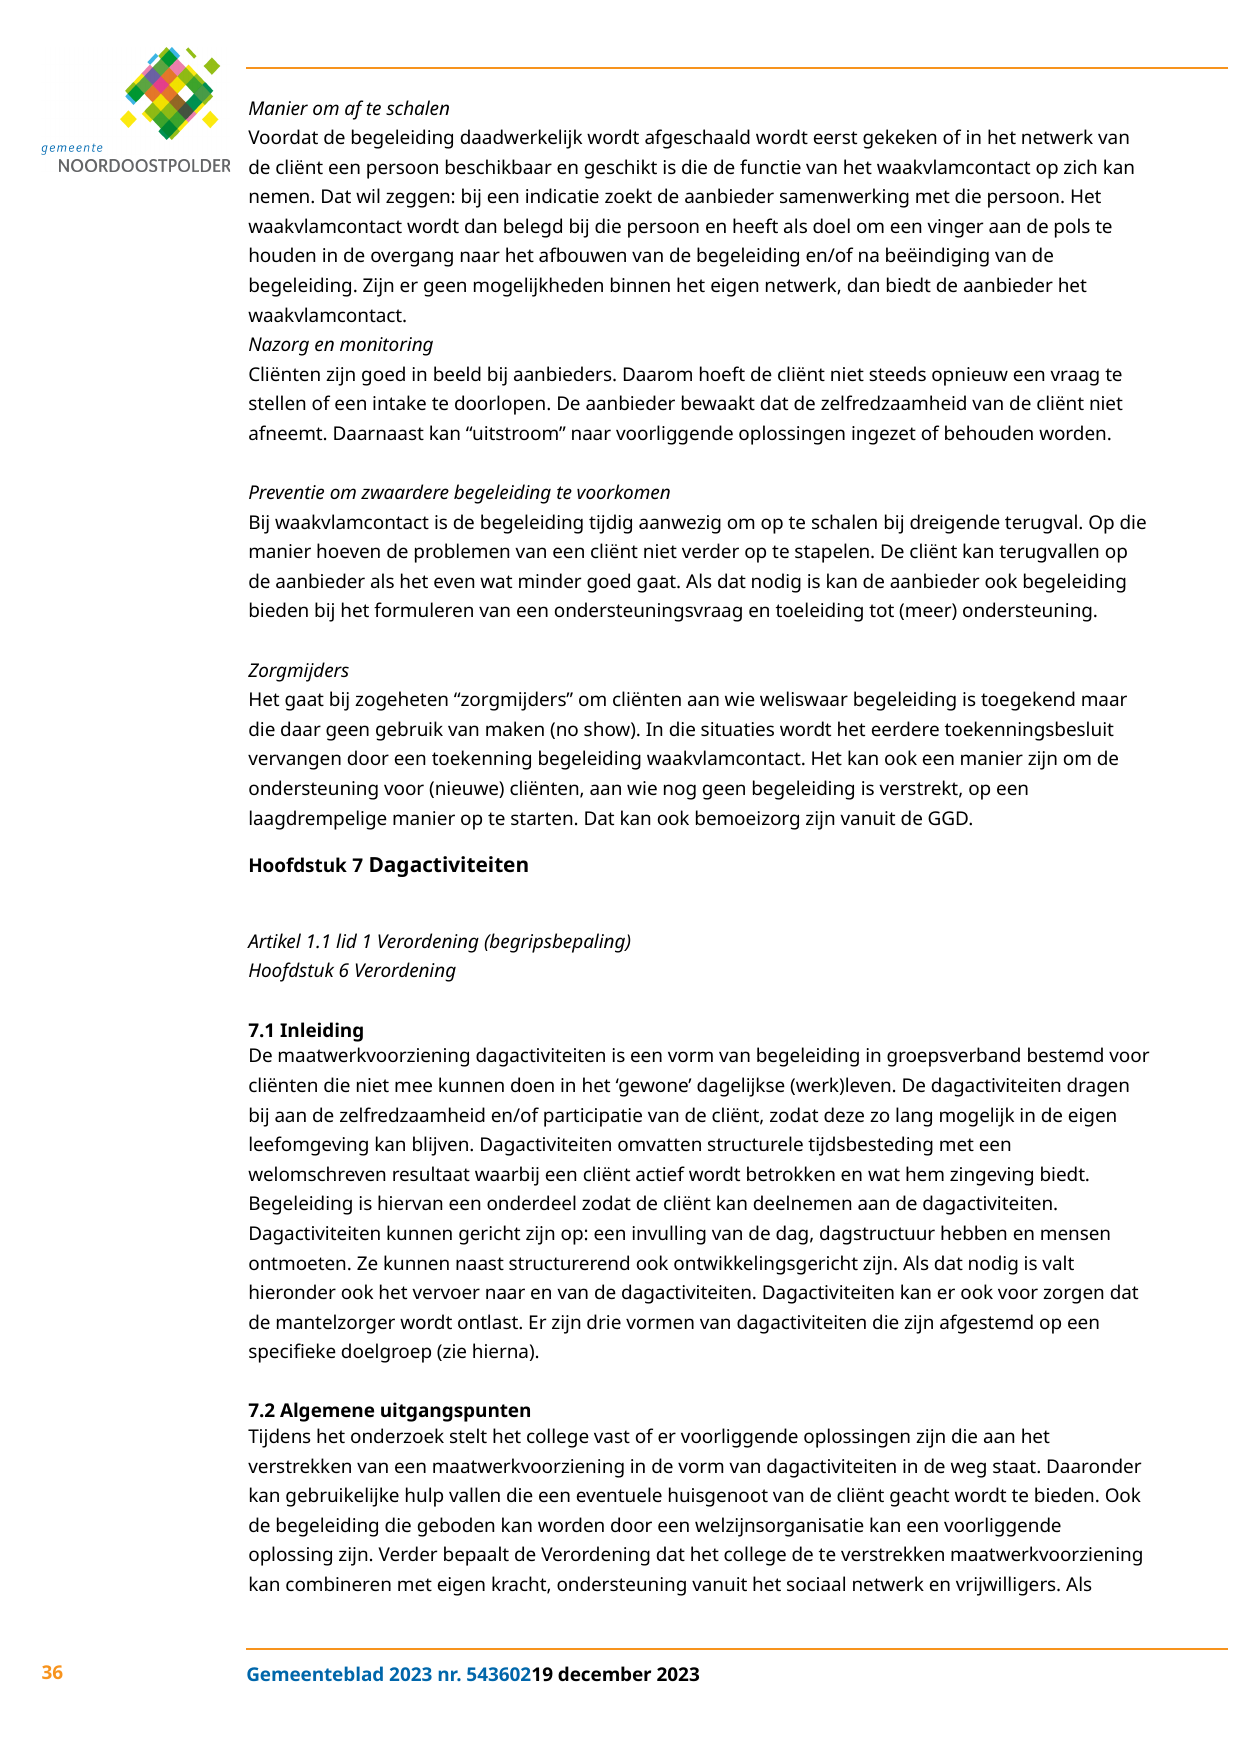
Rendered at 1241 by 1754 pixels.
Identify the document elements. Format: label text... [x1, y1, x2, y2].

text Het gaat bij zogeheten “zorgmijders” om cliënten aan wie weliswaar begeleiding is toegekend maar die daar geen gebruik van maken (no show). In die situaties wordt het eerdere toekenningsbesluit vervangen door een toekenning begeleiding waakvlamcontact. Het kan ook een manier zijn om de ondersteuning voor (nieuwe) cliënten, aan wie nog geen begeleiding is verstrekt, op een laagdrempelige manier op te starten. Dat kan ook bemoeizorg zijn vanuit de GGD. [248, 686, 1152, 831]
text Hoofdstuk 7 Dagactiviteiten [248, 850, 1152, 879]
text Artikel 1.1 lid 1 Verordening (begripsbepaling) [248, 928, 1152, 954]
picture [41, 47, 231, 172]
text Manier om af te schalen [248, 95, 1152, 121]
text Nazorg en monitoring [248, 331, 1152, 357]
text Zorgmijders [248, 657, 1152, 683]
text De maatwerkvoorziening dagactiviteiten is een vorm van begeleiding in groepsverband bestemd voor cliënten die niet mee kunnen doen in het ‘gewone’ dagelijkse (werk)leven. De dagactiviteiten dragen bij aan de zelfredzaamheid en/of participatie van de cliënt, zodat deze zo lang mogelijk in de eigen leefomgeving kan blijven. Dagactiviteiten omvatten structurele tijdsbesteding met een welomschreven resultaat waarbij een cliënt actief wordt betrokken en wat hem zingeving biedt. Begeleiding is hiervan een onderdeel zodat de cliënt kan deelnemen aan de dagactiviteiten. Dagactiviteiten kunnen gericht zijn op: een invulling van de dag, dagstructuur hebben en mensen ontmoeten. Ze kunnen naast structurerend ook ontwikkelingsgericht zijn. Als dat nodig is valt hieronder ook het vervoer naar en van de dagactiviteiten. Dagactiviteiten kan er ook voor zorgen dat de mantelzorger wordt ontlast. Er zijn drie vormen van dagactiviteiten die zijn afgestemd op een specifieke doelgroep (zie hierna). [248, 1043, 1152, 1364]
text Tijdens het onderzoek stelt het college vast of er voorliggende oplossingen zijn die aan het verstrekken van een maatwerkvoorziening in de vorm van dagactiviteiten in de weg staat. Daaronder kan gebruikelijke hulp vallen die een eventuele huisgenoot van de cliënt geacht wordt te bieden. Ook de begeleiding die geboden kan worden door een welzijnsorganisatie kan een voorliggende oplossing zijn. Verder bepaalt de Verordening dat het college de te verstrekken maatwerkvoorziening kan combineren met eigen kracht, ondersteuning vanuit het sociaal netwerk en vrijwilligers. Als [248, 1423, 1152, 1597]
text 7.1 Inleiding [248, 1017, 1152, 1043]
text Preventie om zwaardere begeleiding te voorkomen [248, 479, 1152, 505]
text Bij waakvlamcontact is de begeleiding tijdig aanwezig om op te schalen bij dreigende terugval. Op die manier hoeven de problemen van een cliënt niet verder op te stapelen. De cliënt kan terugvallen op de aanbieder als het even wat minder goed gaat. Als dat nodig is kan de aanbieder ook begeleiding bieden bij het formuleren van een ondersteuningsvraag en toeleiding tot (meer) ondersteuning. [248, 509, 1152, 623]
text Hoofdstuk 6 Verordening [248, 958, 1152, 983]
text Voordat de begeleiding daadwerkelijk wordt afgeschaald wordt eerst gekeken of in het netwerk van de cliënt een persoon beschikbaar en geschikt is die de functie van het waakvlamcontact op zich kan nemen. Dat wil zeggen: bij een indicatie zoekt de aanbieder samenwerking met die persoon. Het waakvlamcontact wordt dan belegd bij die persoon en heeft als doel om een vinger aan de pols te houden in de overgang naar het afbouwen van de begeleiding en/of na beëindiging van de begeleiding. Zijn er geen mogelijkheden binnen het eigen netwerk, dan biedt de aanbieder het waakvlamcontact. [248, 124, 1152, 328]
text 7.2 Algemene uitgangspunten [248, 1398, 1152, 1423]
text Cliënten zijn goed in beeld bij aanbieders. Daarom hoeft de cliënt niet steeds opnieuw een vraag te stellen of een intake te doorlopen. De aanbieder bewaakt dat de zelfredzaamheid van de cliënt niet afneemt. Daarnaast kan “uitstroom” naar voorliggende oplossingen ingezet of behouden worden. [248, 361, 1152, 446]
